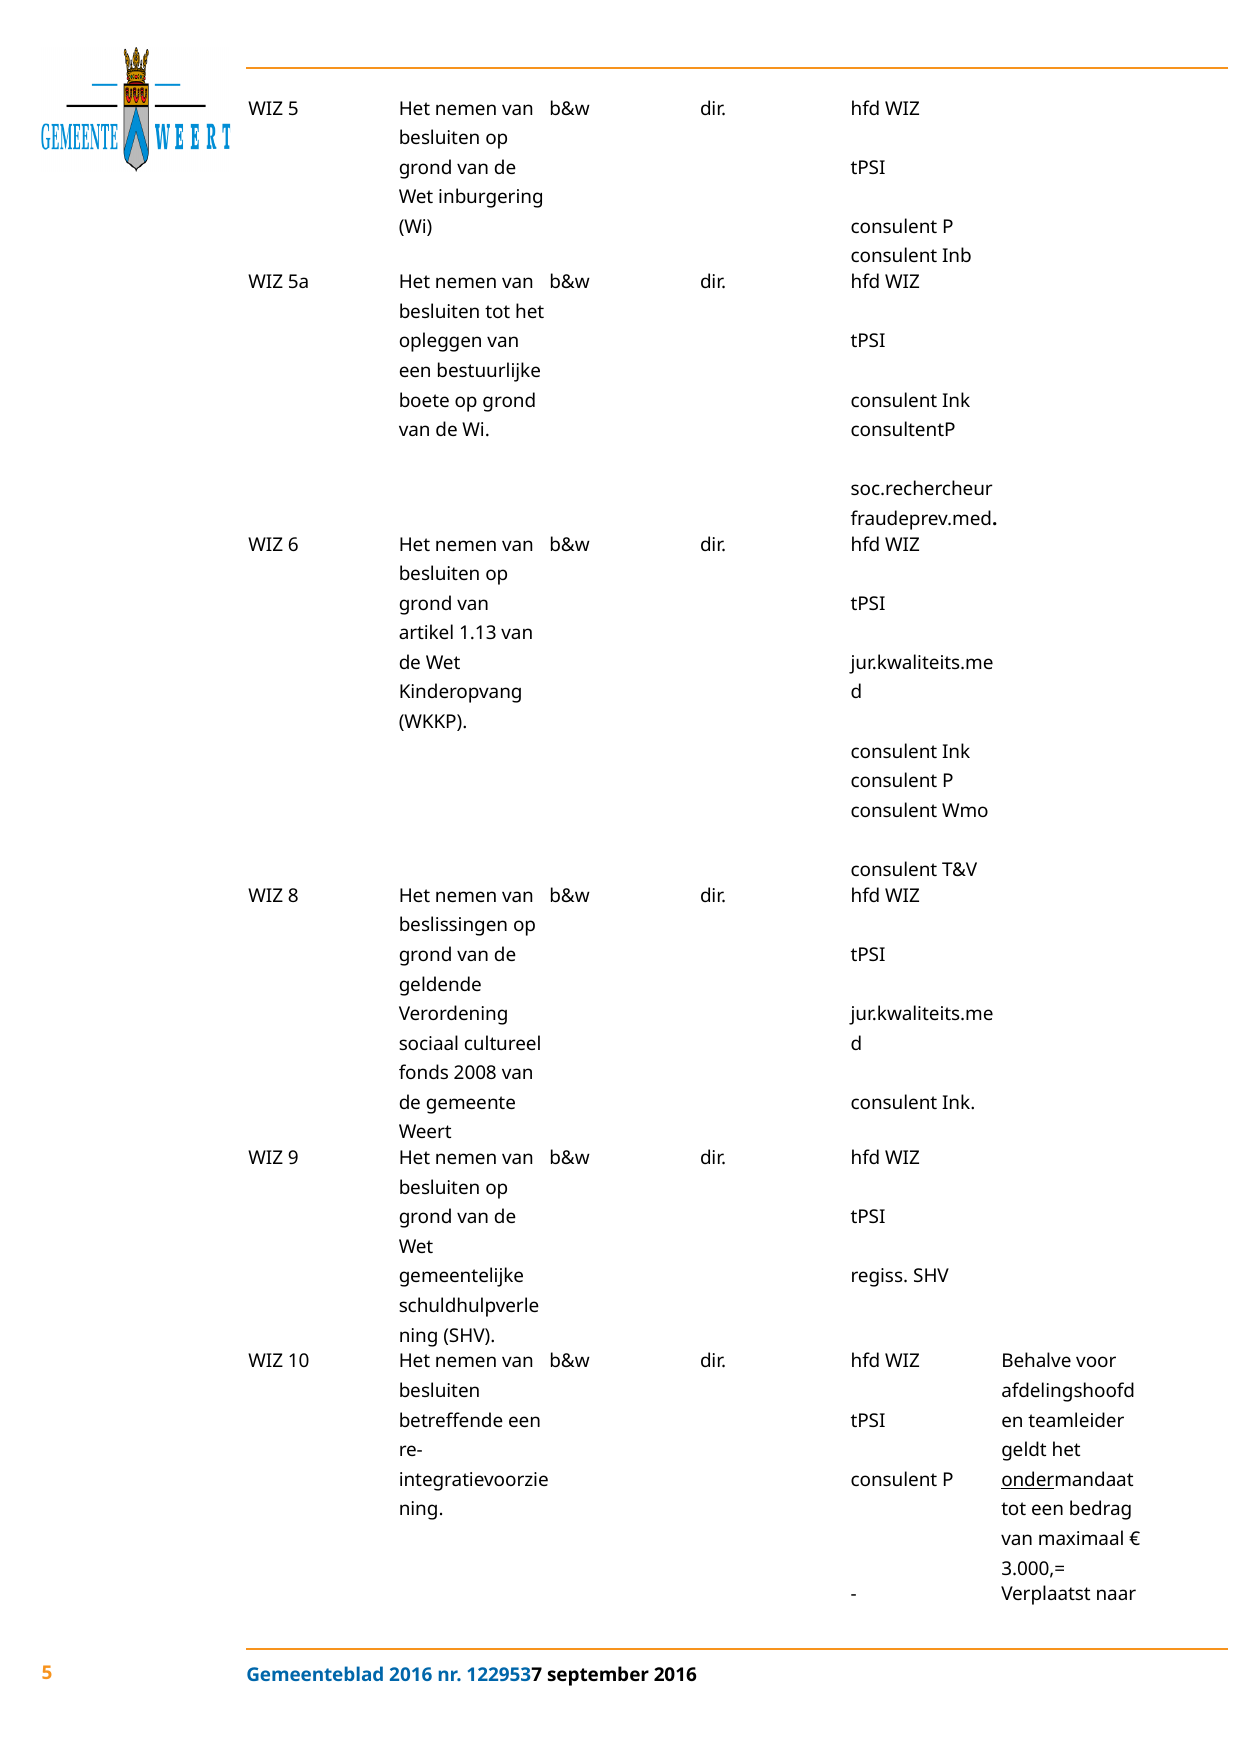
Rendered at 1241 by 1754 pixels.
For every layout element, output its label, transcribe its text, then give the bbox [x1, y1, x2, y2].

table_cell [700, 1580, 850, 1606]
table_cell dir. [700, 1144, 850, 1348]
table_cell dir. [700, 531, 850, 882]
table_cell b&w [549, 1348, 700, 1580]
table_cell Behalve voor afdelingshoofd en teamleider geldt het ondermandaat tot een bedrag van maximaal € 3.000,= [1001, 1348, 1152, 1580]
table_cell hfd WIZ tPSI consulent P [850, 1348, 1001, 1580]
table_cell [1001, 269, 1152, 531]
table_cell Verplaatst naar [1001, 1580, 1152, 1606]
table_cell WIZ 8 [248, 882, 398, 1144]
table_cell Het nemen van beslissingen op grond van de geldende Verordening sociaal cultureel fonds 2008 van de gemeente Weert [399, 882, 549, 1144]
table_cell dir. [700, 882, 850, 1144]
table_cell hfd WIZ tPSI consulent Ink consultentP soc.rechercheur fraudeprev.med. [850, 269, 1001, 531]
table_cell [1001, 882, 1152, 1144]
table_cell Het nemen van besluiten op grond van de Wet inburgering (Wi) [399, 95, 549, 268]
table_cell WIZ 5a [248, 269, 398, 531]
table_cell b&w [549, 531, 700, 882]
table_cell hfd WIZ tPSI regiss. SHV [850, 1144, 1001, 1348]
table_cell Het nemen van besluiten tot het opleggen van een bestuurlijke boete op grond van de Wi. [399, 269, 549, 531]
table_cell b&w [549, 1144, 700, 1348]
table_cell hfd WIZ tPSI jur.kwaliteits.med consulent Ink consulent P consulent Wmo consulent T&V [850, 531, 1001, 882]
table_cell Het nemen van besluiten op grond van de Wet gemeentelijke schuldhulpverlening (SHV). [399, 1144, 549, 1348]
table_cell [1001, 531, 1152, 882]
table_cell Het nemen van besluiten op grond van artikel 1.13 van de Wet Kinderopvang (WKKP). [399, 531, 549, 882]
table_cell WIZ 10 [248, 1348, 398, 1580]
table_cell dir. [700, 269, 850, 531]
table_cell b&w [549, 882, 700, 1144]
table_cell [399, 1580, 549, 1606]
table_cell [248, 1580, 398, 1606]
table_cell dir. [700, 1348, 850, 1580]
table_cell - [850, 1580, 1001, 1606]
table_cell hfd WIZ tPSI consulent P consulent Inb [850, 95, 1001, 268]
table_cell [1001, 95, 1152, 268]
table_cell b&w [549, 95, 700, 268]
table_cell dir. [700, 95, 850, 268]
picture [41, 47, 231, 172]
table_cell [549, 1580, 700, 1606]
table_cell b&w [549, 269, 700, 531]
table_cell hfd WIZ tPSI jur.kwaliteits.med consulent Ink. [850, 882, 1001, 1144]
table_cell WIZ 9 [248, 1144, 398, 1348]
table_cell WIZ 6 [248, 531, 398, 882]
table_cell [1001, 1144, 1152, 1348]
table_cell Het nemen van besluiten betreffende een re-integratievoorziening. [399, 1348, 549, 1580]
table_cell WIZ 5 [248, 95, 398, 268]
